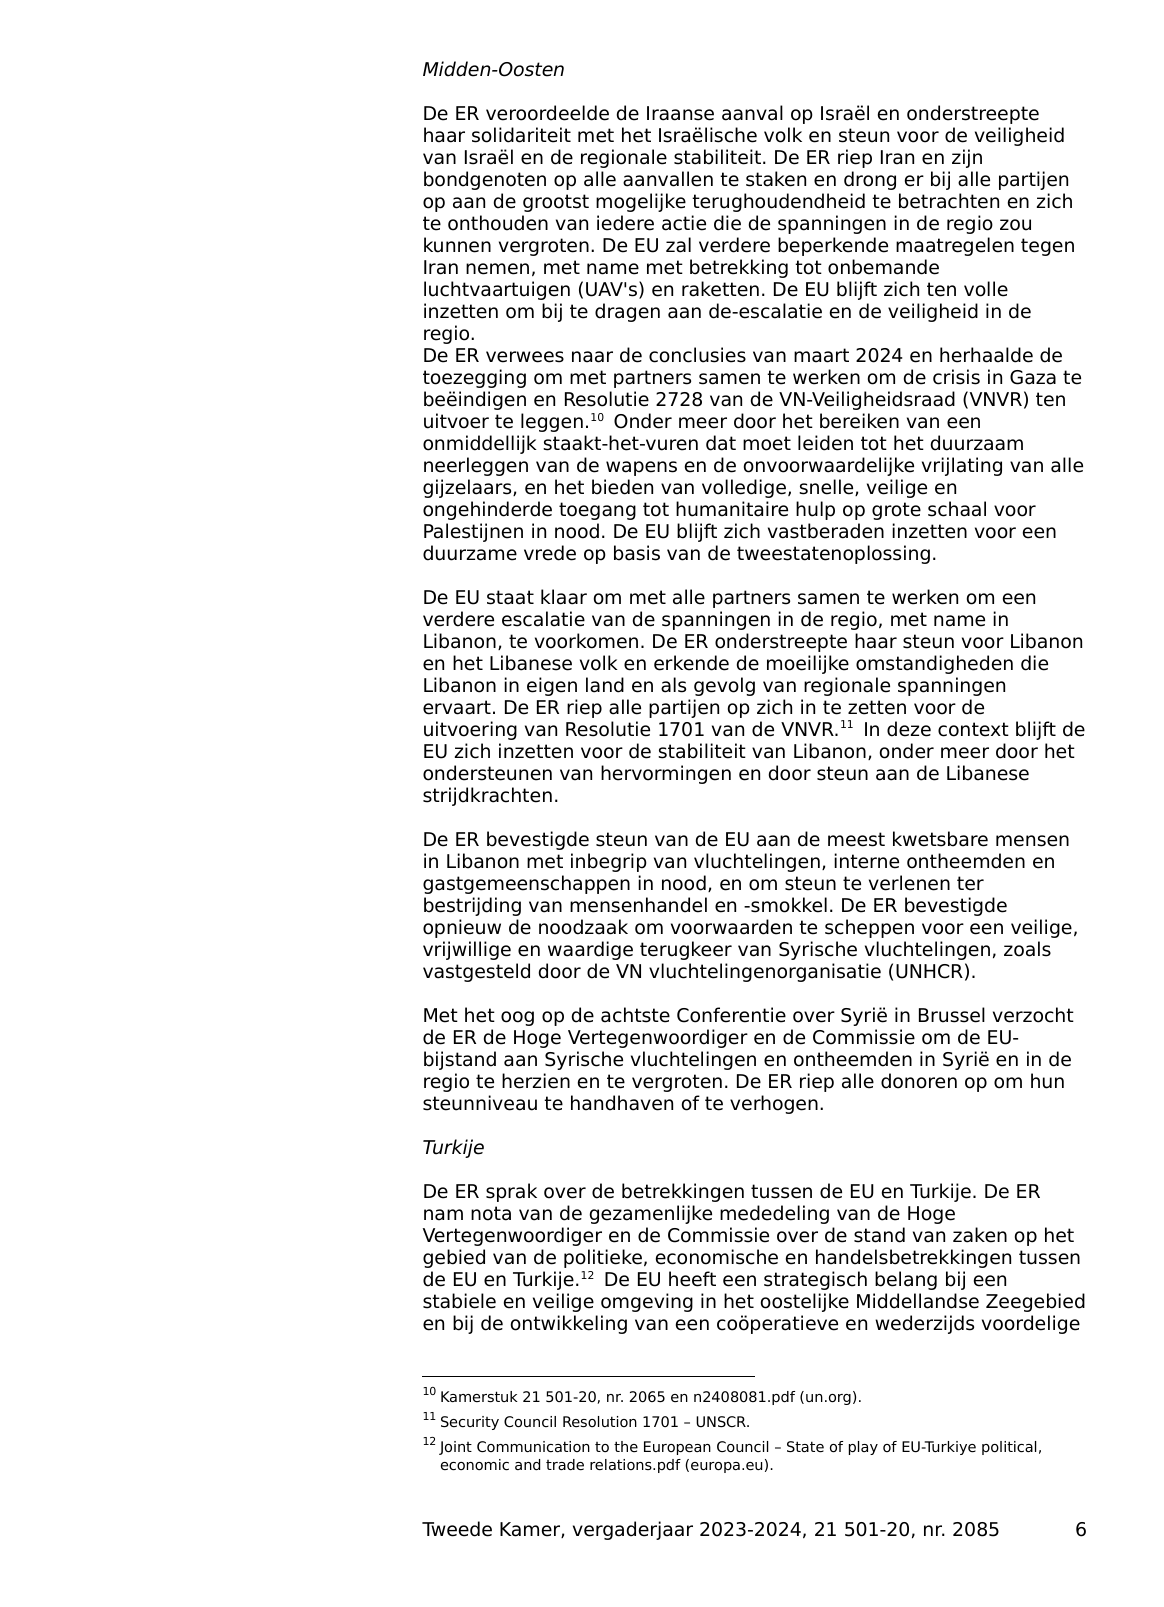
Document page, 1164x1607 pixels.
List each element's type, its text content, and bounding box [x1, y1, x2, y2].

text De ER bevestigde steun van de EU aan de meest kwetsbare mensen in Libanon met inbegrip van vluchtelingen, interne ontheemden en gastgemeenschappen in nood, en om steun te verlenen ter bestrijding van mensenhandel en -smokkel. De ER bevestigde opnieuw de noodzaak om voorwaarden te scheppen voor een veilige, vrijwillige en waardige terugkeer van Syrische vluchtelingen, zoals vastgesteld door de VN vluchtelingenorganisatie (UNHCR). [422, 829, 1087, 983]
text De ER veroordeelde de Iraanse aanval op Israël en onderstreepte haar solidariteit met het Israëlische volk en steun voor de veiligheid van Israël en de regionale stabiliteit. De ER riep Iran en zijn bondgenoten op alle aanvallen te staken en drong er bij alle partijen op aan de grootst mogelijke terughoudendheid te betrachten en zich te onthouden van iedere actie die de spanningen in de regio zou kunnen vergroten. De EU zal verdere beperkende maatregelen tegen Iran nemen, met name met betrekking tot onbemande luchtvaartuigen (UAV's) en raketten. De EU blijft zich ten volle inzetten om bij te dragen aan de-escalatie en de veiligheid in de regio. [422, 103, 1087, 345]
text De ER sprak over de betrekkingen tussen de EU en Turkije. De ER nam nota van de gezamenlijke mededeling van de Hoge Vertegenwoordiger en de Commissie over de stand van zaken op het gebied van de politieke, economische en handelsbetrekkingen tussen de EU en Turkije. De EU heeft een strategisch belang bij een stabiele en veilige omgeving in het oostelijke Middellandse Zeegebied en bij de ontwikkeling van een coöperatieve en wederzijds voordelige [422, 1181, 1087, 1335]
subtitle Turkije [422, 1137, 1087, 1159]
text Met het oog op de achtste Conferentie over Syrië in Brussel verzocht de ER de Hoge Vertegenwoordiger en de Commissie om de EU-bijstand aan Syrische vluchtelingen en ontheemden in Syrië en in de regio te herzien en te vergroten. De ER riep alle donoren op om hun steunniveau te handhaven of te verhogen. [422, 1005, 1087, 1115]
text Joint Communication to the European Council – State of play of EU-Turkiye political, economic and trade relations.pdf (europa.eu). [422, 1435, 1087, 1474]
text Security Council Resolution 1701 – UNSCR. [422, 1410, 1087, 1432]
text De EU staat klaar om met alle partners samen te werken om een verdere escalatie van de spanningen in de regio, met name in Libanon, te voorkomen. De ER onderstreepte haar steun voor Libanon en het Libanese volk en erkende de moeilijke omstandigheden die Libanon in eigen land en als gevolg van regionale spanningen ervaart. De ER riep alle partijen op zich in te zetten voor de uitvoering van Resolutie 1701 van de VNVR. In deze context blijft de EU zich inzetten voor de stabiliteit van Libanon, onder meer door het ondersteunen van hervormingen en door steun aan de Libanese strijdkrachten. [422, 587, 1087, 807]
subtitle Midden-Oosten [422, 59, 1087, 81]
text De ER verwees naar de conclusies van maart 2024 en herhaalde de toezegging om met partners samen te werken om de crisis in Gaza te beëindigen en Resolutie 2728 van de VN-Veiligheidsraad (VNVR) ten uitvoer te leggen. Onder meer door het bereiken van een onmiddellijk staakt-het-vuren dat moet leiden tot het duurzaam neerleggen van de wapens en de onvoorwaardelijke vrijlating van alle gijzelaars, en het bieden van volledige, snelle, veilige en ongehinderde toegang tot humanitaire hulp op grote schaal voor Palestijnen in nood. De EU blijft zich vastberaden inzetten voor een duurzame vrede op basis van de tweestatenoplossing. [422, 345, 1087, 565]
text Kamerstuk 21 501-20, nr. 2065 en n2408081.pdf (un.org). [422, 1385, 1087, 1407]
